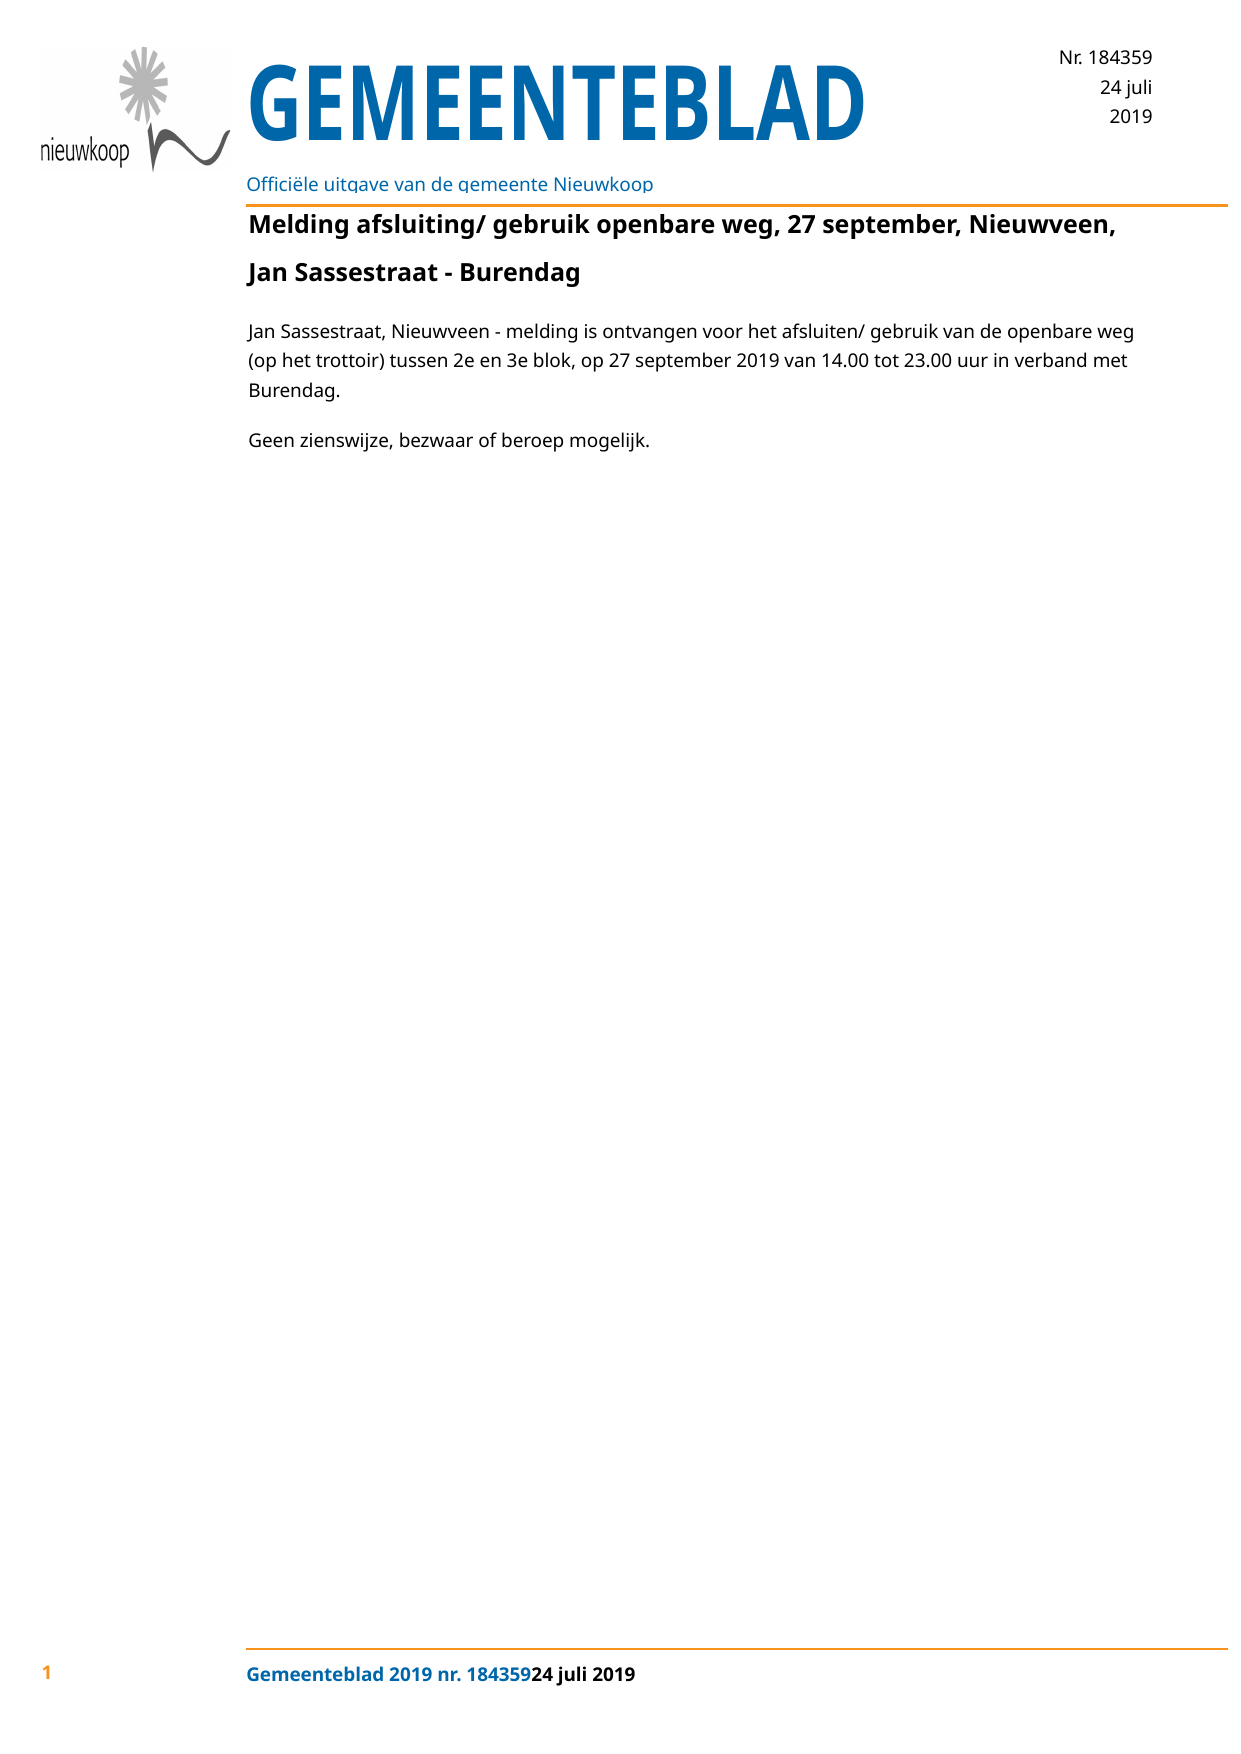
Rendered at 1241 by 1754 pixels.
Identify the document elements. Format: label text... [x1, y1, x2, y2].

picture [41, 47, 231, 172]
text Geen zienswijze, bezwaar of beroep mogelijk. [248, 427, 1152, 453]
text Melding afsluiting/ gebruik openbare weg, 27 september, Nieuwveen, Jan Sassestraat - Burendag [248, 207, 1152, 288]
text Jan Sassestraat, Nieuwveen - melding is ontvangen voor het afsluiten/ gebruik van de openbare weg (op het trottoir) tussen 2e en 3e blok, op 27 september 2019 van 14.00 tot 23.00 uur in verband met Burendag. [248, 318, 1152, 403]
